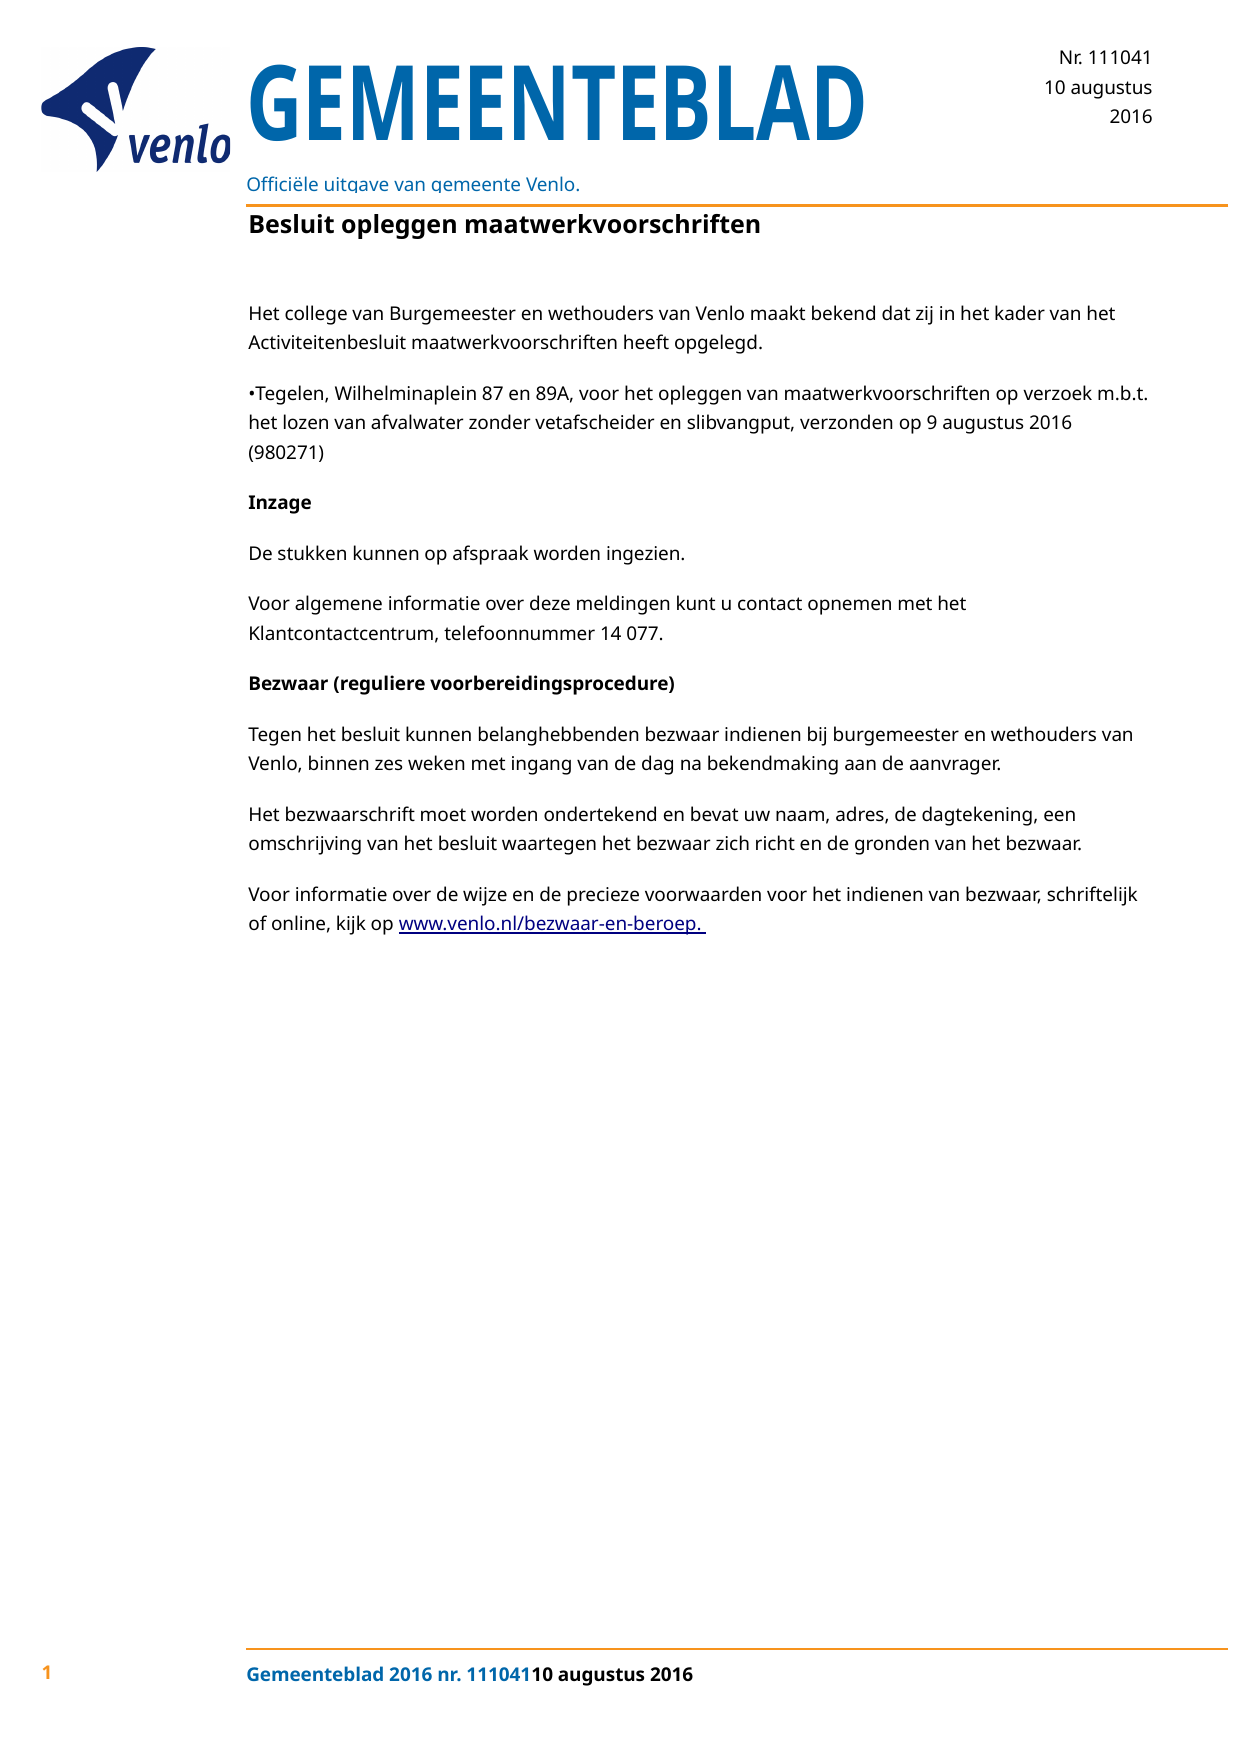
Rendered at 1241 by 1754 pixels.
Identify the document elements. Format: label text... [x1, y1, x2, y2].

picture [41, 47, 231, 172]
text Voor informatie over de wijze en de precieze voorwaarden voor het indienen van bezwaar, schriftelijk of online, kijk op www.venlo.nl/bezwaar-en-beroep. [248, 881, 1152, 936]
text Inzage [248, 489, 1152, 515]
text De stukken kunnen op afspraak worden ingezien. [248, 540, 1152, 566]
text Voor algemene informatie over deze meldingen kunt u contact opnemen met het Klantcontactcentrum, telefoonnummer 14 077. [248, 590, 1152, 646]
text •Tegelen, Wilhelminaplein 87 en 89A, voor het opleggen van maatwerkvoorschriften op verzoek m.b.t. het lozen van afvalwater zonder vetafscheider en slibvangput, verzonden op 9 augustus 2016 (980271) [248, 380, 1152, 465]
text Het bezwaarschrift moet worden ondertekend en bevat uw naam, adres, de dagtekening, een omschrijving van het besluit waartegen het bezwaar zich richt en de gronden van het bezwaar. [248, 801, 1152, 856]
text Bezwaar (reguliere voorbereidingsprocedure) [248, 670, 1152, 696]
text Tegen het besluit kunnen belanghebbenden bezwaar indienen bij burgemeester en wethouders van Venlo, binnen zes weken met ingang van de dag na bekendmaking aan de aanvrager. [248, 721, 1152, 776]
text Besluit opleggen maatwerkvoorschriften [248, 207, 1152, 241]
text Het college van Burgemeester en wethouders van Venlo maakt bekend dat zij in het kader van het Activiteitenbesluit maatwerkvoorschriften heeft opgelegd. [248, 300, 1152, 355]
